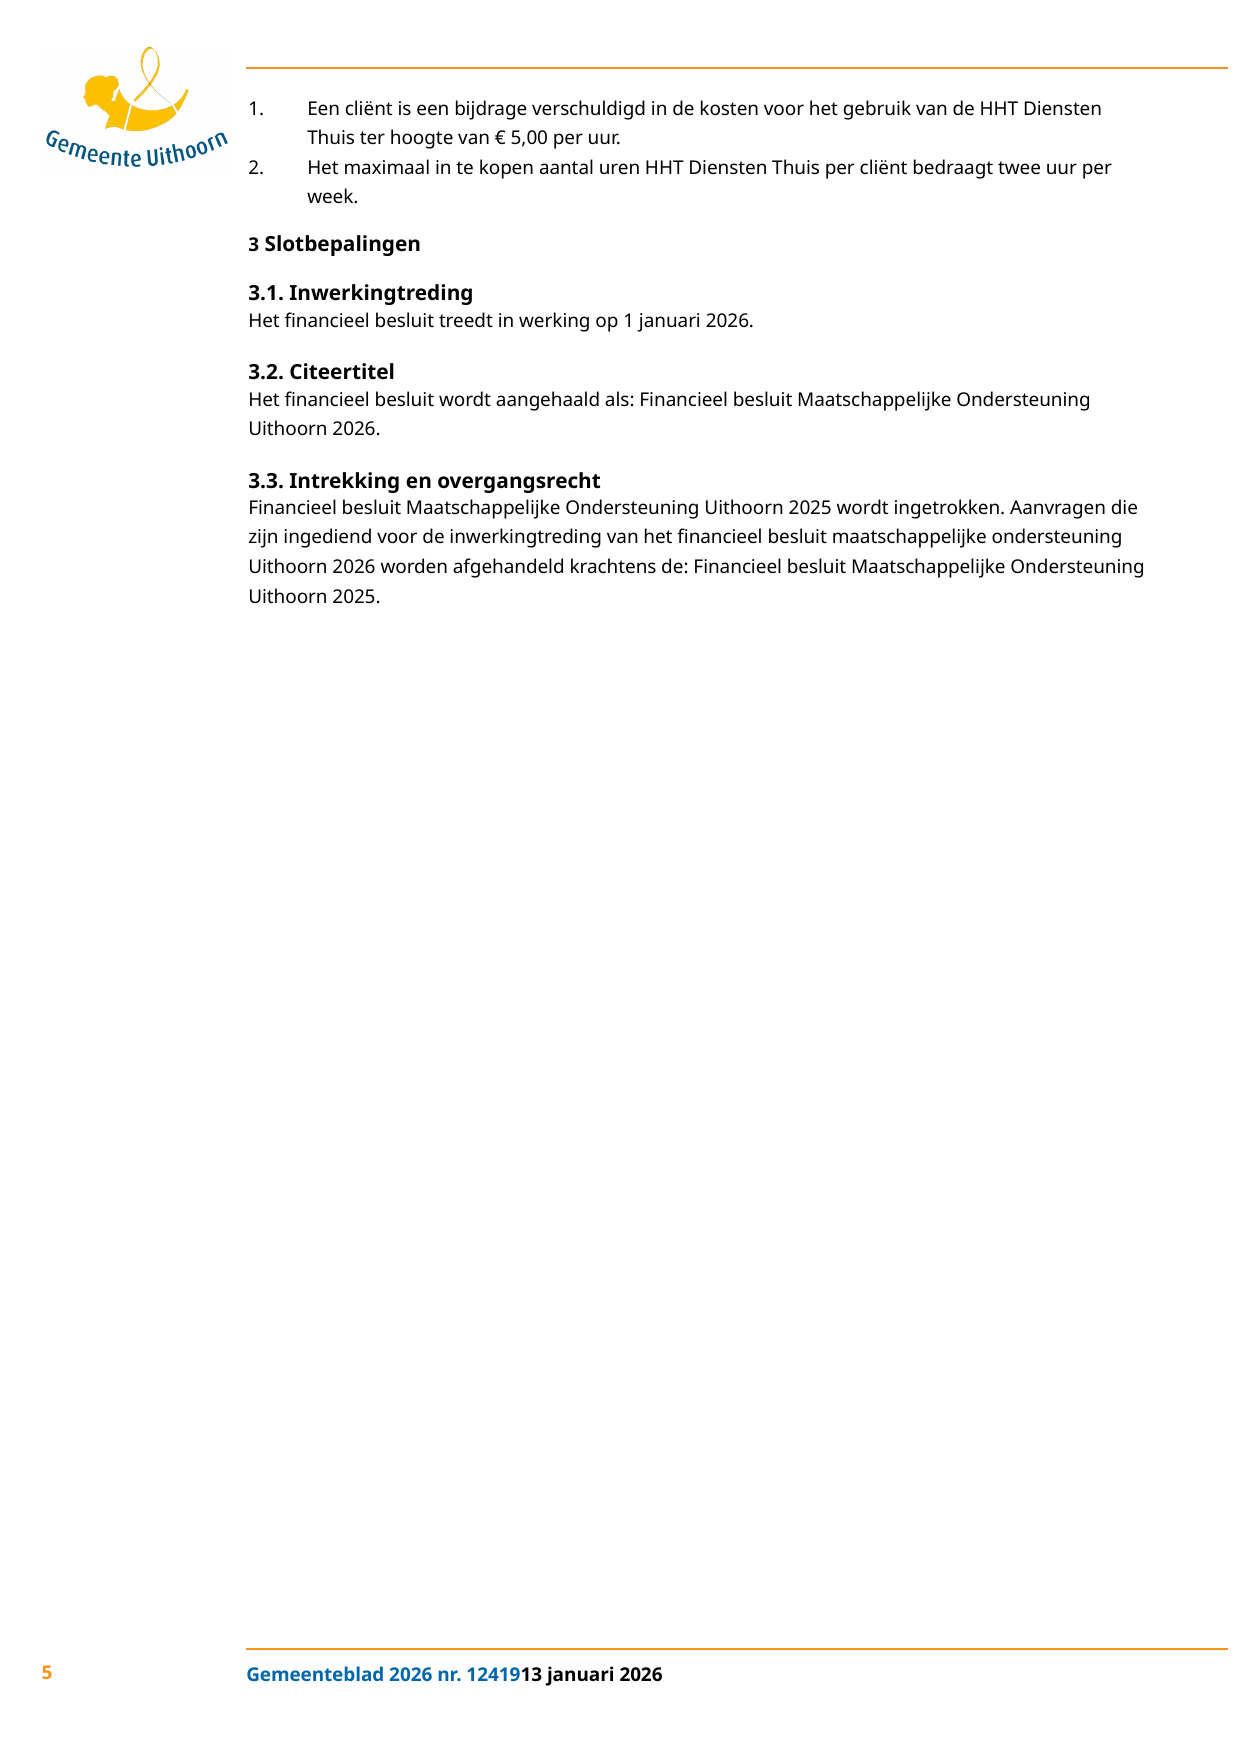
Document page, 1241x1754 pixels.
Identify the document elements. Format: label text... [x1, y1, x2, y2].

list Het maximaal in te kopen aantal uren HHT Diensten Thuis per cliënt bedraagt twee uur per week. [248, 154, 1152, 209]
text 3.2. Citeertitel [248, 357, 1152, 386]
text 3.3. Intrekking en overgangsrecht [248, 466, 1152, 494]
text 3.1. Inwerkingtreding [248, 278, 1152, 307]
text 3 Slotbepalingen [248, 229, 1152, 258]
list Een cliënt is een bijdrage verschuldigd in de kosten voor het gebruik van de HHT Diensten Thuis ter hoogte van € 5,00 per uur. [248, 95, 1152, 150]
text Financieel besluit Maatschappelijke Ondersteuning Uithoorn 2025 wordt ingetrokken. Aanvragen die zijn ingediend voor de inwerkingtreding van het financieel besluit maatschappelijke ondersteuning Uithoorn 2026 worden afgehandeld krachtens de: Financieel besluit Maatschappelijke Ondersteuning Uithoorn 2025. [248, 494, 1152, 609]
picture [41, 47, 231, 172]
text Het financieel besluit treedt in werking op 1 januari 2026. [248, 307, 1152, 333]
text Het financieel besluit wordt aangehaald als: Financieel besluit Maatschappelijke Ondersteuning Uithoorn 2026. [248, 386, 1152, 441]
